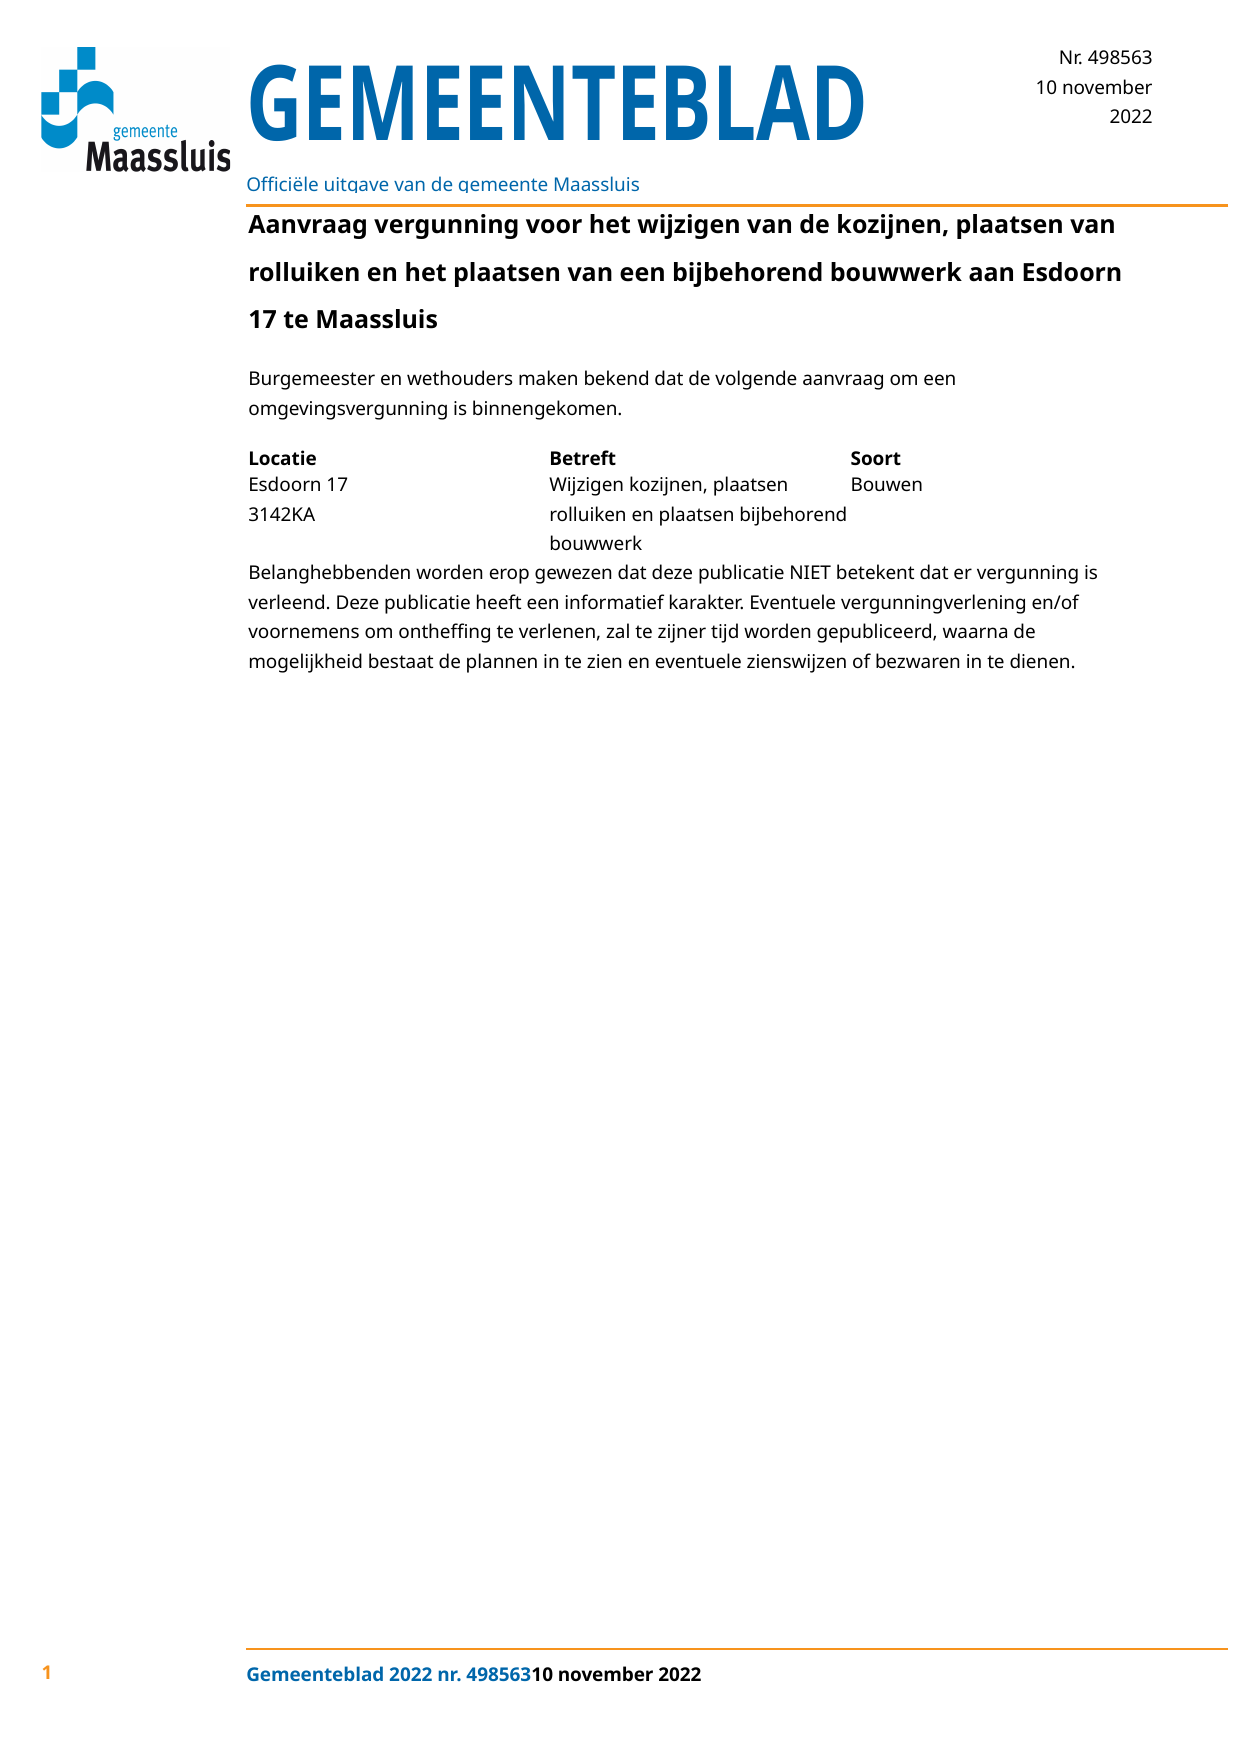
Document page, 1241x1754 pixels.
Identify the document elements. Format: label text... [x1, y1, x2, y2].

text Aanvraag vergunning voor het wijzigen van de kozijnen, plaatsen van rolluiken en het plaatsen van een bijbehorend bouwwerk aan Esdoorn 17 te Maassluis [248, 207, 1152, 336]
picture [41, 47, 231, 172]
table_header Locatie [248, 446, 549, 471]
text Belanghebbenden worden erop gewezen dat deze publicatie NIET betekent dat er vergunning is verleend. Deze publicatie heeft een informatief karakter. Eventuele vergunningverlening en/of voornemens om ontheffing te verlenen, zal te zijner tijd worden gepubliceerd, waarna de mogelijkheid bestaat de plannen in te zien en eventuele zienswijzen of bezwaren in te dienen. [248, 559, 1152, 674]
table_cell Wijzigen kozijnen, plaatsen rolluiken en plaatsen bijbehorend bouwwerk [549, 471, 850, 556]
picture [41, 47, 77, 92]
text Burgemeester en wethouders maken bekend dat de volgende aanvraag om een omgevingsvergunning is binnengekomen. [248, 366, 1152, 421]
table_cell Bouwen [850, 471, 1152, 556]
table_header Betreft [549, 446, 850, 471]
table_cell Esdoorn 17 3142KA [248, 471, 549, 556]
table_header Soort [850, 446, 1152, 471]
